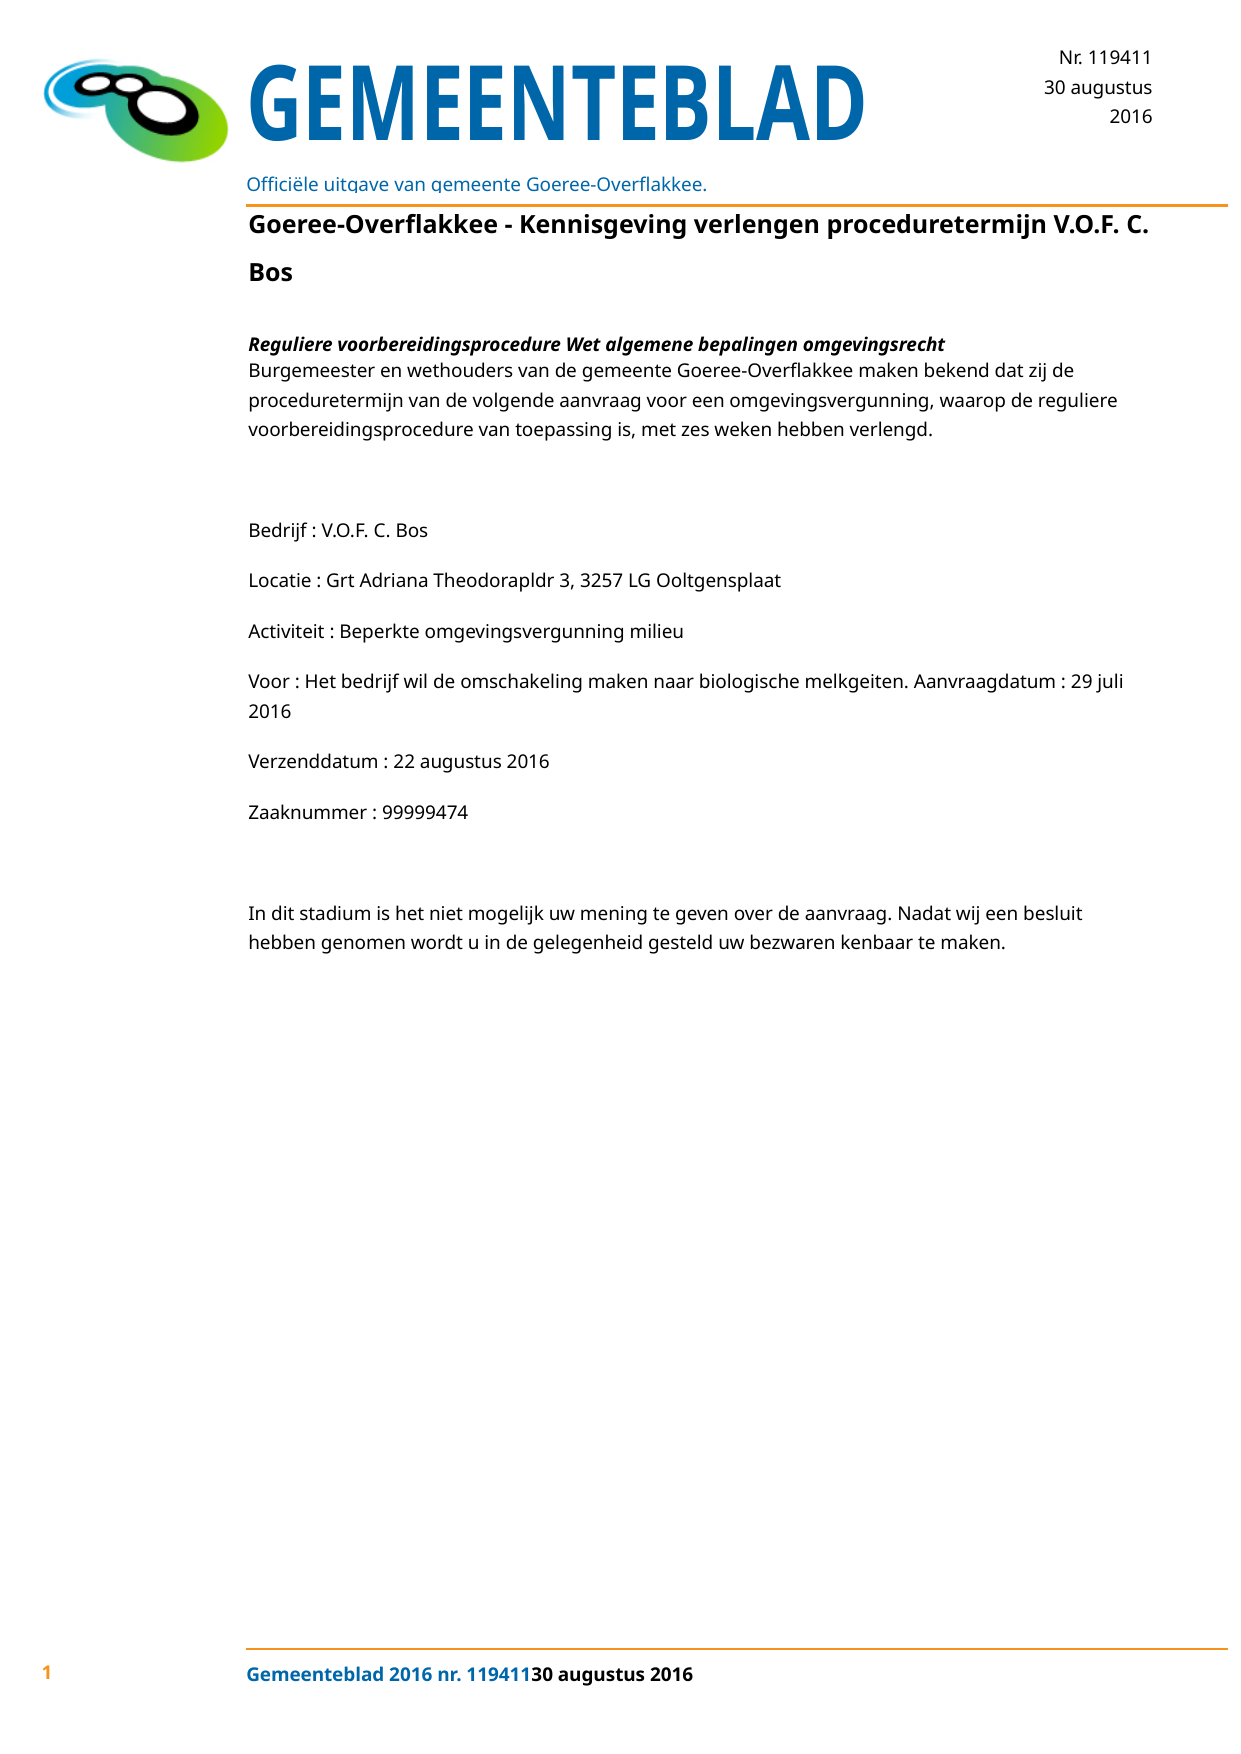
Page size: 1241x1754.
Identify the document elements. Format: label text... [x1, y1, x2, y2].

text Zaaknummer : 99999474 [248, 799, 1152, 824]
text Activiteit : Beperkte omgevingsvergunning milieu [248, 618, 1152, 644]
text Locatie : Grt Adriana Theodorapldr 3, 3257 LG Ooltgensplaat [248, 568, 1152, 593]
text Goeree-Overflakkee - Kennisgeving verlengen proceduretermijn V.O.F. C. Bos [248, 207, 1152, 288]
picture [41, 47, 231, 172]
text Verzenddatum : 22 augustus 2016 [248, 748, 1152, 774]
text In dit stadium is het niet mogelijk uw mening te geven over de aanvraag. Nadat wij een besluit hebben genomen wordt u in de gelegenheid gesteld uw bezwaren kenbaar te maken. [248, 900, 1152, 955]
text Voor : Het bedrijf wil de omschakeling maken naar biologische melkgeiten. Aanvraagdatum : 29 juli 2016 [248, 668, 1152, 724]
text Bedrijf : V.O.F. C. Bos [248, 517, 1152, 543]
text Reguliere voorbereidingsprocedure Wet algemene bepalingen omgevingsrecht [248, 331, 1152, 357]
text Burgemeester en wethouders van de gemeente Goeree-Overflakkee maken bekend dat zij de proceduretermijn van de volgende aanvraag voor een omgevingsvergunning, waarop de reguliere voorbereidingsprocedure van toepassing is, met zes weken hebben verlengd. [248, 357, 1152, 442]
